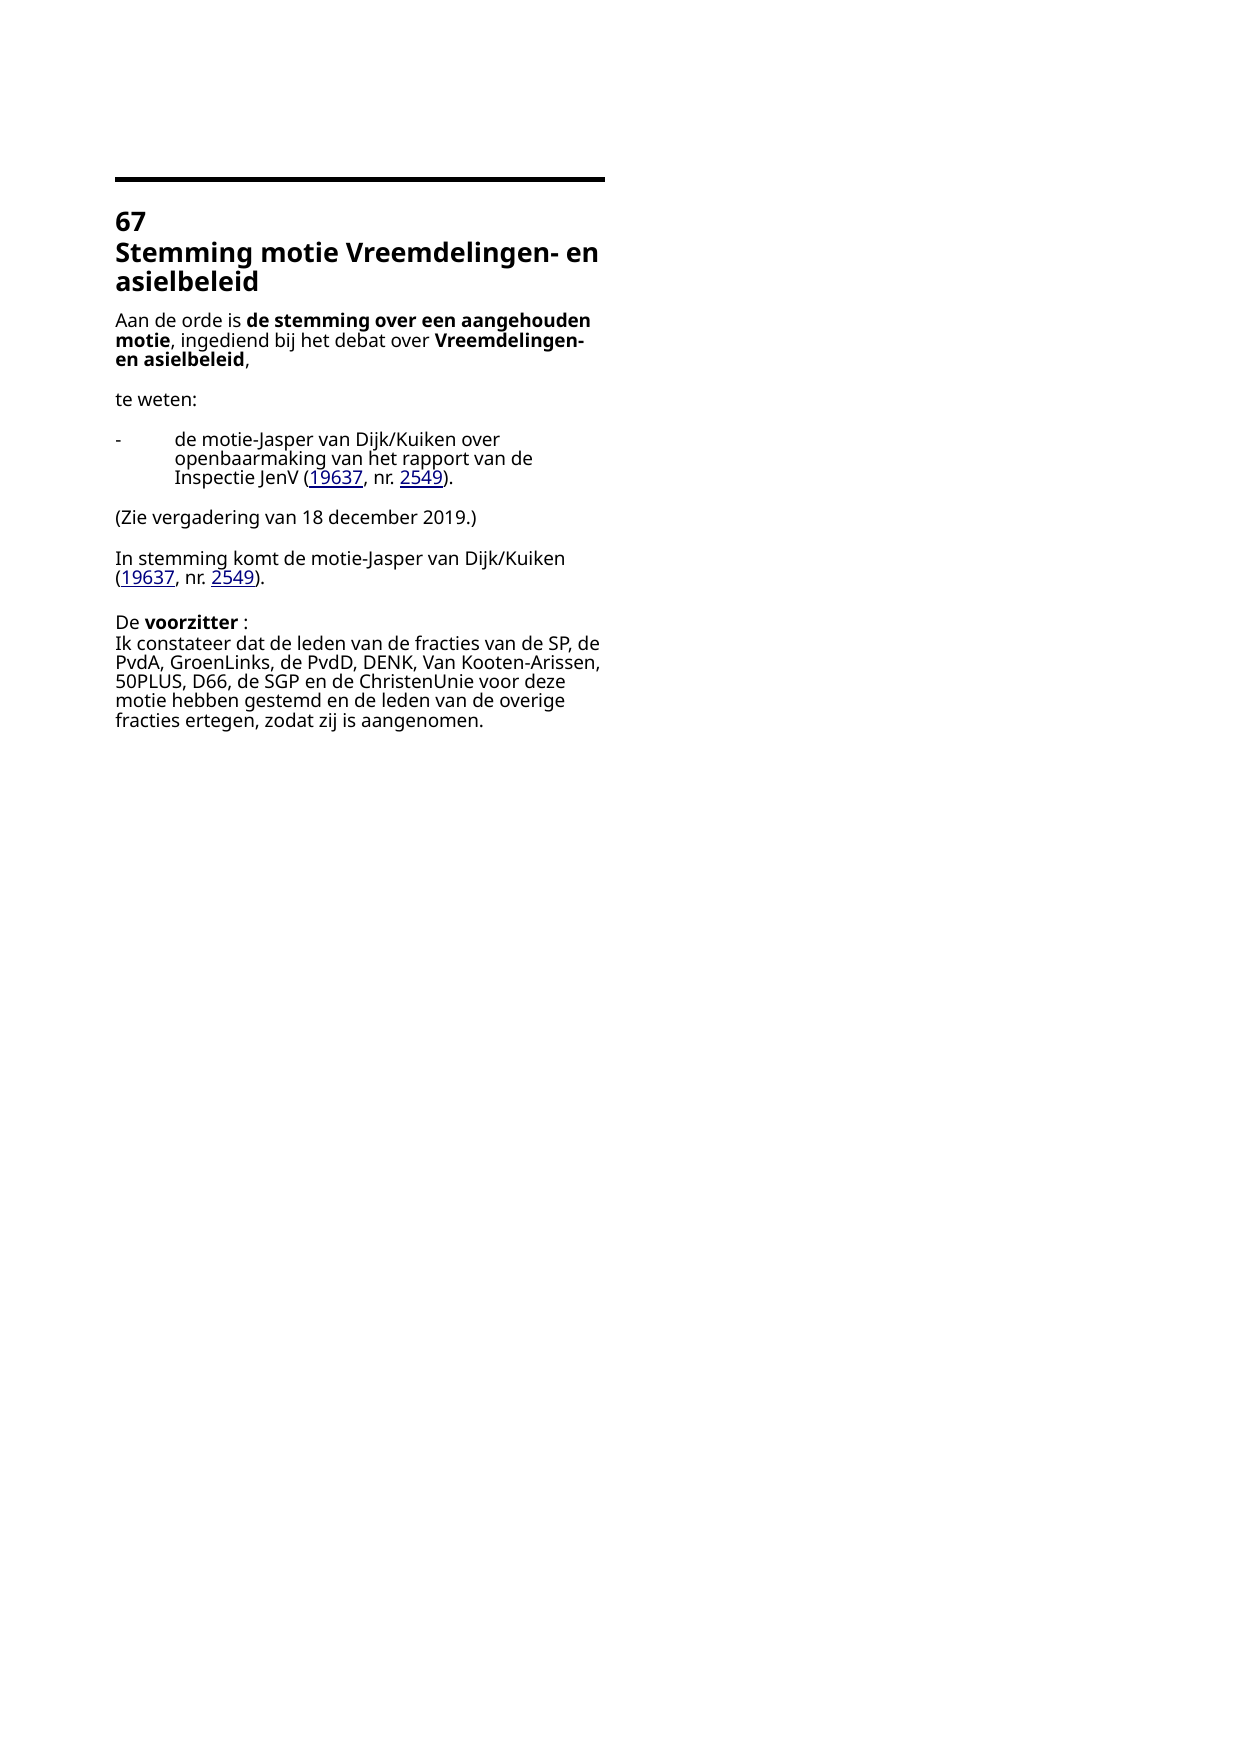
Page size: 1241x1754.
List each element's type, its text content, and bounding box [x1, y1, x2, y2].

text Aan de orde is de stemming over een aangehouden motie, ingediend bij het debat over Vreemdelingen- en asielbeleid, [115, 312, 605, 370]
text 67 [115, 203, 605, 239]
text In stemming komt de motie-Jasper van Dijk/Kuiken (19637, nr. 2549). [115, 549, 605, 588]
list de motie-Jasper van Dijk/Kuiken over openbaarmaking van het rapport van de Inspectie JenV (19637, nr. 2549). [115, 431, 605, 489]
text De voorzitter : [115, 609, 605, 634]
text (Zie vergadering van 18 december 2019.) [115, 509, 605, 529]
text Stemming motie Vreemdelingen- en asielbeleid [115, 239, 605, 312]
text te weten: [115, 391, 605, 410]
text Ik constateer dat de leden van de fracties van de SP, de PvdA, GroenLinks, de PvdD, DENK, Van Kooten-Arissen, 50PLUS, D66, de SGP en de ChristenUnie voor deze motie hebben gestemd en de leden van de overige fracties ertegen, zodat zij is aangenomen. [115, 634, 605, 731]
